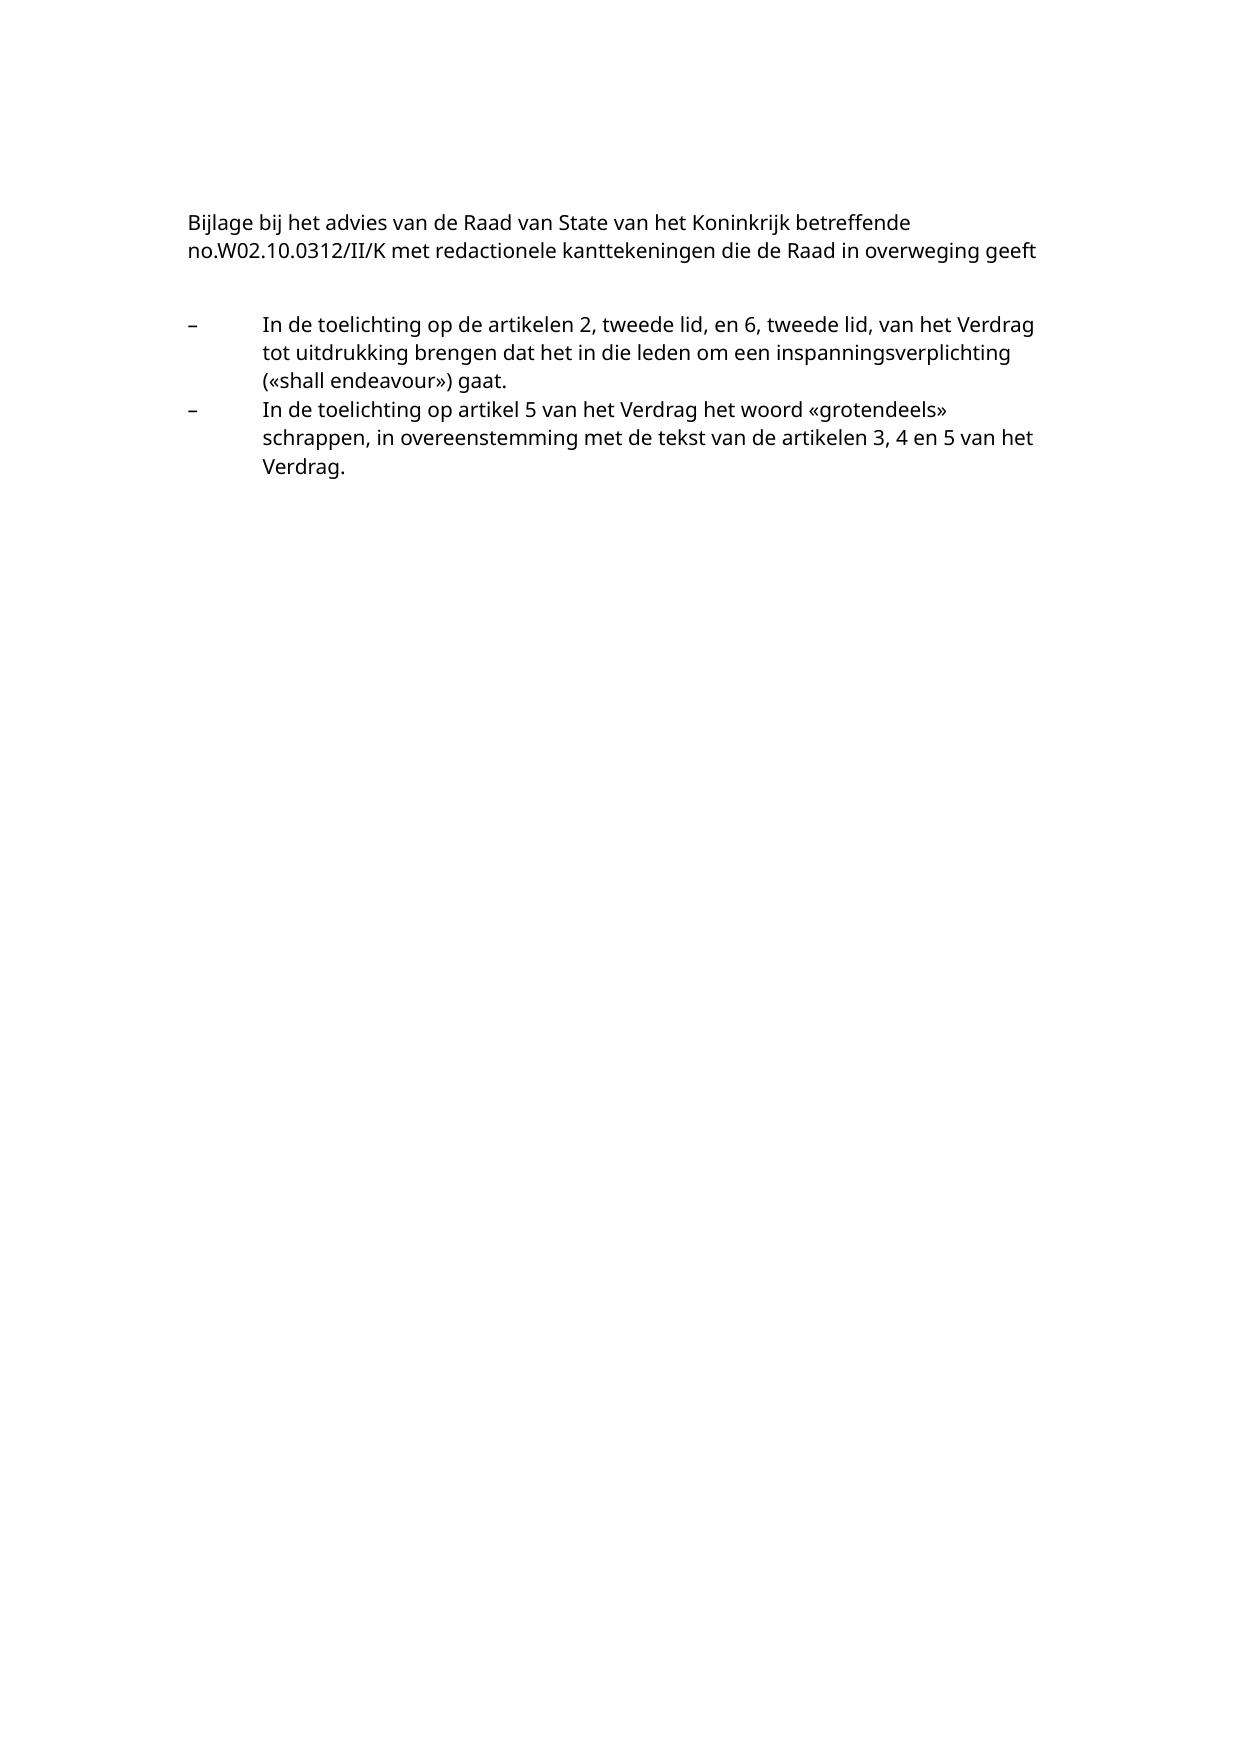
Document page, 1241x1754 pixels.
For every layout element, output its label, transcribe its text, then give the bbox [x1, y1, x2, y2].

subtitle Bijlage bij het advies van de Raad van State van het Koninkrijk betreffende no.W02.10.0312/II/K met redactionele kanttekeningen die de Raad in overweging geeft [187, 208, 1053, 265]
list In de toelichting op artikel 5 van het Verdrag het woord «grotendeels» schrappen, in overeenstemming met de tekst van de artikelen 3, 4 en 5 van het Verdrag. [187, 395, 1053, 480]
list In de toelichting op de artikelen 2, tweede lid, en 6, tweede lid, van het Verdrag tot uitdrukking brengen dat het in die leden om een inspanningsverplichting («shall endeavour») gaat. [187, 310, 1053, 395]
